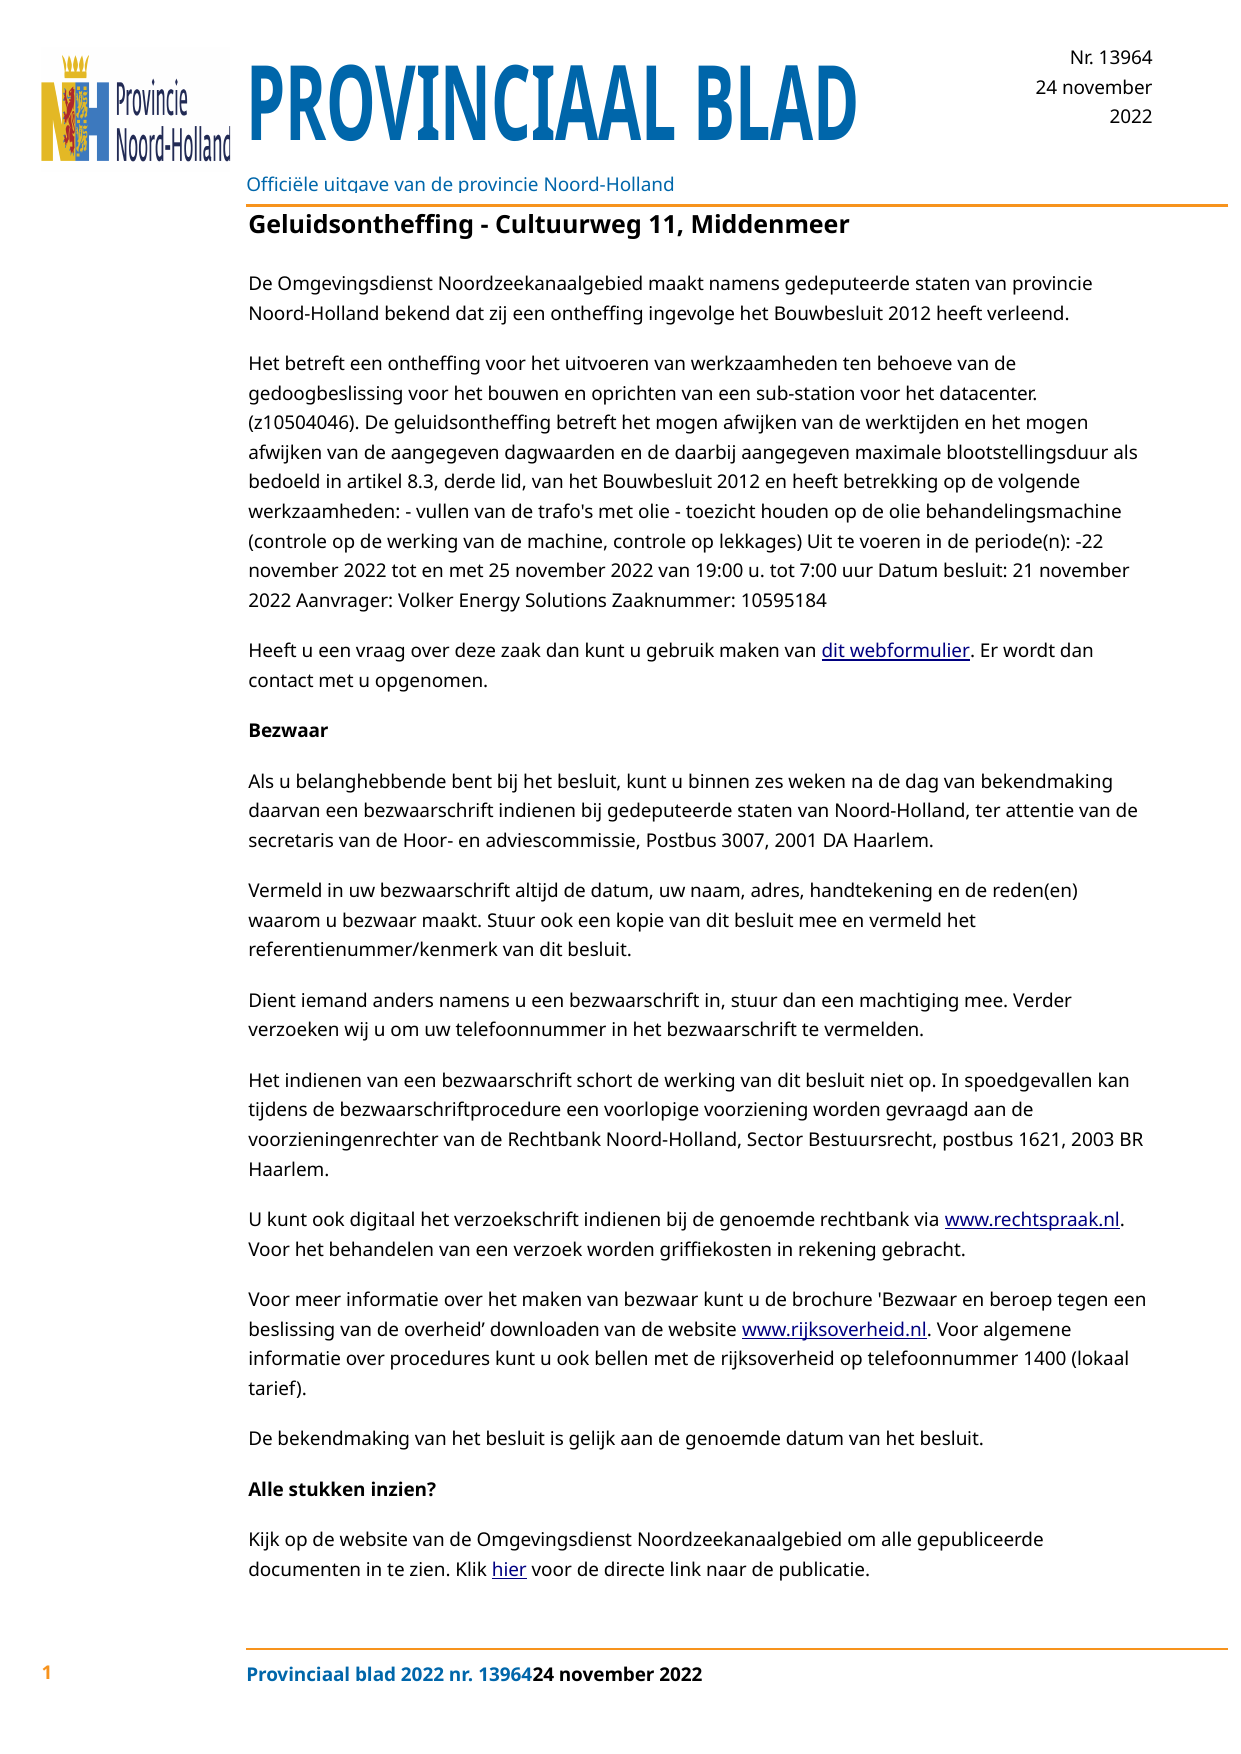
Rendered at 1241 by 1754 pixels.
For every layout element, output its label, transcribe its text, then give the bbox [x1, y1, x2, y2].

text Als u belanghebbende bent bij het besluit, kunt u binnen zes weken na de dag van bekendmaking daarvan een bezwaarschrift indienen bij gedeputeerde staten van Noord-Holland, ter attentie van de secretaris van de Hoor- en adviescommissie, Postbus 3007, 2001 DA Haarlem. [248, 768, 1152, 853]
text De bekendmaking van het besluit is gelijk aan de genoemde datum van het besluit. [248, 1425, 1152, 1451]
text Heeft u een vraag over deze zaak dan kunt u gebruik maken van dit webformulier. Er wordt dan contact met u opgenomen. [248, 637, 1152, 693]
text Geluidsontheffing - Cultuurweg 11, Middenmeer [248, 207, 1152, 241]
text Bezwaar [248, 717, 1152, 743]
text De Omgevingsdienst Noordzeekanaalgebied maakt namens gedeputeerde staten van provincie Noord-Holland bekend dat zij een ontheffing ingevolge het Bouwbesluit 2012 heeft verleend. [248, 270, 1152, 326]
text Het indienen van een bezwaarschrift schort de werking van dit besluit niet op. In spoedgevallen kan tijdens de bezwaarschriftprocedure een voorlopige voorziening worden gevraagd aan de voorzieningenrechter van de Rechtbank Noord-Holland, Sector Bestuursrecht, postbus 1621, 2003 BR Haarlem. [248, 1067, 1152, 1181]
text U kunt ook digitaal het verzoekschrift indienen bij de genoemde rechtbank via www.rechtspraak.nl. Voor het behandelen van een verzoek worden griffiekosten in rekening gebracht. [248, 1206, 1152, 1261]
text Voor meer informatie over het maken van bezwaar kunt u de brochure 'Bezwaar en beroep tegen een beslissing van de overheid’ downloaden van de website www.rijksoverheid.nl. Voor algemene informatie over procedures kunt u ook bellen met de rijksoverheid op telefoonnummer 1400 (lokaal tarief). [248, 1286, 1152, 1401]
text Het betreft een ontheffing voor het uitvoeren van werkzaamheden ten behoeve van de gedoogbeslissing voor het bouwen en oprichten van een sub-station voor het datacenter. (z10504046). De geluidsontheffing betreft het mogen afwijken van de werktijden en het mogen afwijken van de aangegeven dagwaarden en de daarbij aangegeven maximale blootstellingsduur als bedoeld in artikel 8.3, derde lid, van het Bouwbesluit 2012 en heeft betrekking op de volgende werkzaamheden: - vullen van de trafo's met olie - toezicht houden op de olie behandelingsmachine (controle op de werking van de machine, controle op lekkages) Uit te voeren in de periode(n): -22 november 2022 tot en met 25 november 2022 van 19:00 u. tot 7:00 uur Datum besluit: 21 november 2022 Aanvrager: Volker Energy Solutions Zaaknummer: 10595184 [248, 350, 1152, 613]
text Vermeld in uw bezwaarschrift altijd de datum, uw naam, adres, handtekening en de reden(en) waarom u bezwaar maakt. Stuur ook een kopie van dit besluit mee en vermeld het referentienummer/kenmerk van dit besluit. [248, 877, 1152, 962]
text Kijk op de website van de Omgevingsdienst Noordzeekanaalgebied om alle gepubliceerde documenten in te zien. Klik hier voor de directe link naar de publicatie. [248, 1526, 1152, 1581]
text Alle stukken inzien? [248, 1476, 1152, 1501]
text Dient iemand anders namens u een bezwaarschrift in, stuur dan een machtiging mee. Verder verzoeken wij u om uw telefoonnummer in het bezwaarschrift te vermelden. [248, 987, 1152, 1042]
picture [41, 47, 231, 172]
